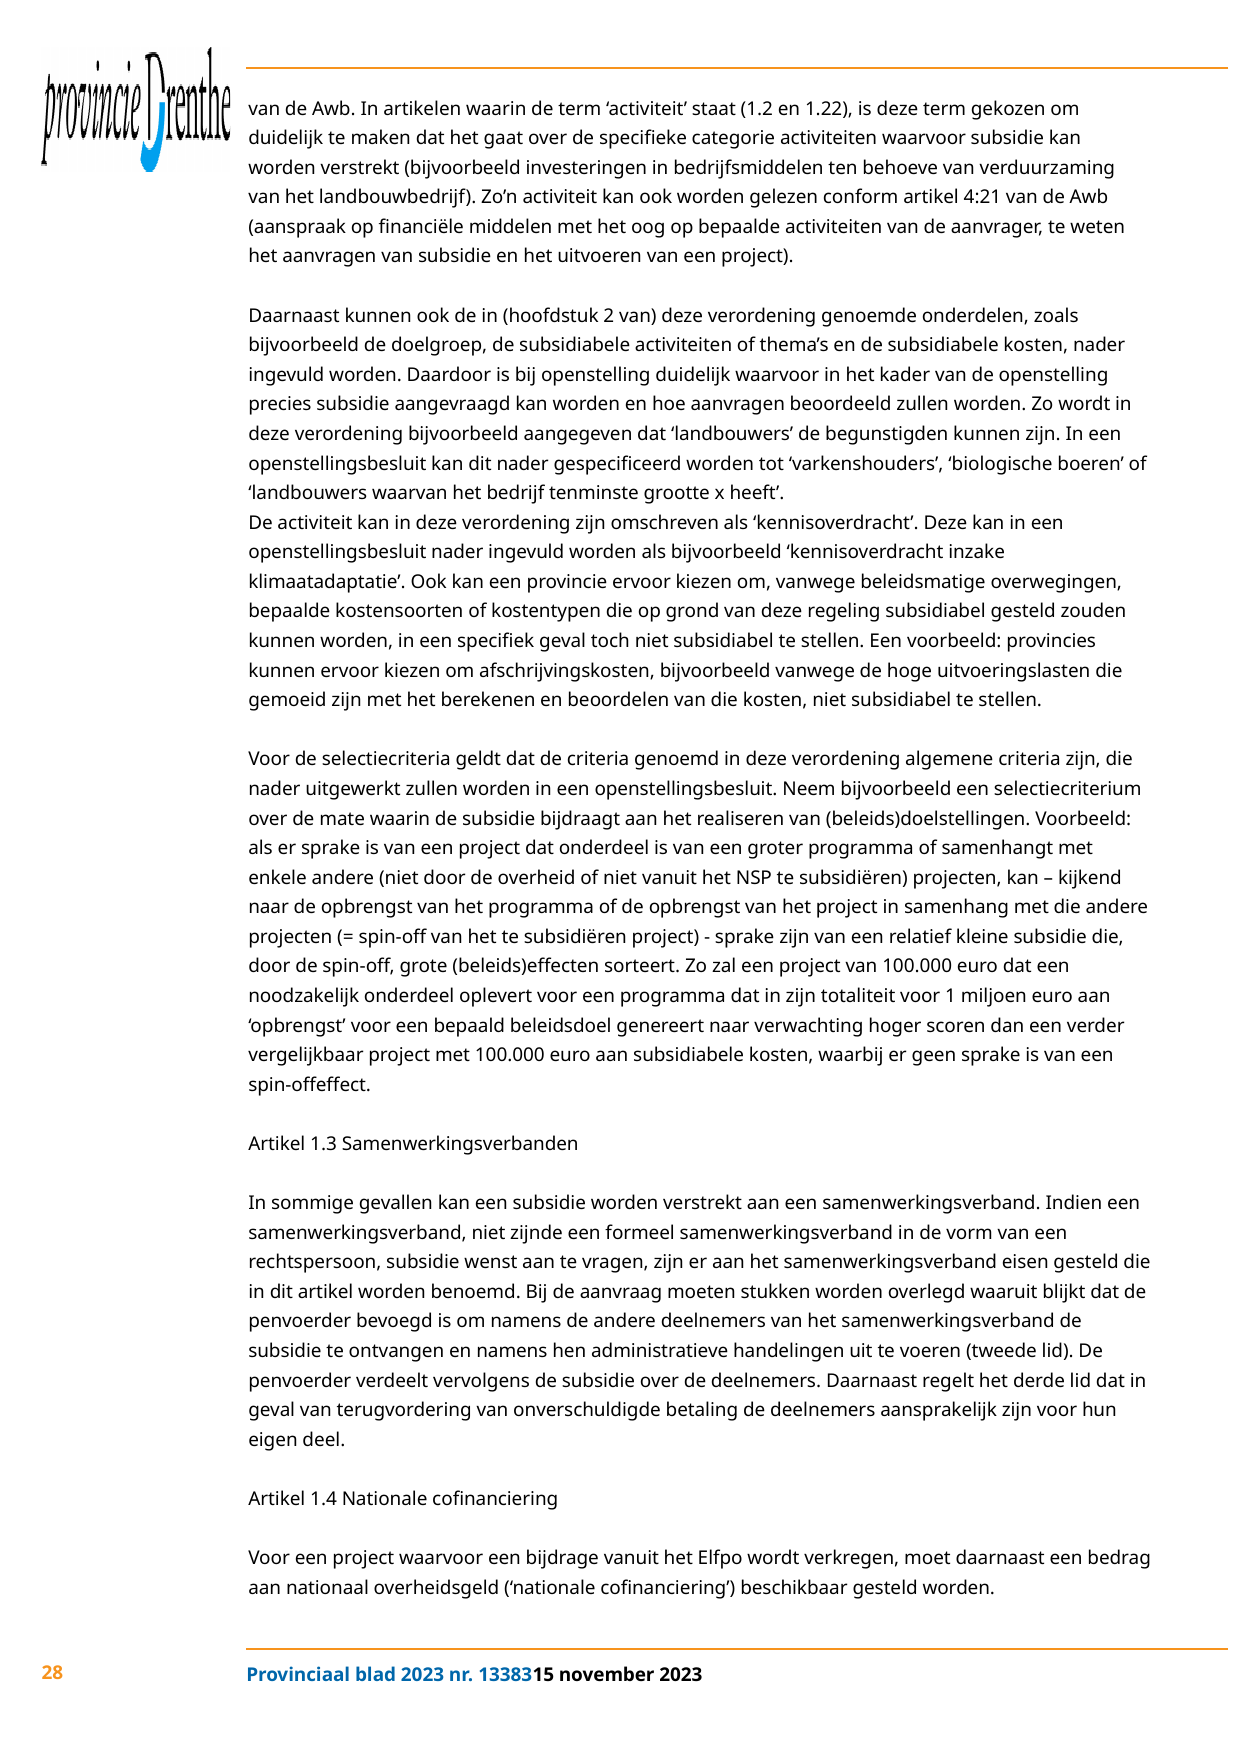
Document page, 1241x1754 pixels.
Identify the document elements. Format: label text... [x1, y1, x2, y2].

text Artikel 1.4 Nationale cofinanciering [248, 1485, 1152, 1511]
picture [41, 47, 231, 172]
text Voor een project waarvoor een bijdrage vanuit het Elfpo wordt verkregen, moet daarnaast een bedrag aan nationaal overheidsgeld (‘nationale cofinanciering’) beschikbaar gesteld worden. [248, 1544, 1152, 1600]
text Artikel 1.3 Samenwerkingsverbanden [248, 1130, 1152, 1156]
text In sommige gevallen kan een subsidie worden verstrekt aan een samenwerkingsverband. Indien een samenwerkingsverband, niet zijnde een formeel samenwerkingsverband in de vorm van een rechtspersoon, subsidie wenst aan te vragen, zijn er aan het samenwerkingsverband eisen gesteld die in dit artikel worden benoemd. Bij de aanvraag moeten stukken worden overlegd waaruit blijkt dat de penvoerder bevoegd is om namens de andere deelnemers van het samenwerkingsverband de subsidie te ontvangen en namens hen administratieve handelingen uit te voeren (tweede lid). De penvoerder verdeelt vervolgens de subsidie over de deelnemers. Daarnaast regelt het derde lid dat in geval van terugvordering van onverschuldigde betaling de deelnemers aansprakelijk zijn voor hun eigen deel. [248, 1189, 1152, 1452]
text Daarnaast kunnen ook de in (hoofdstuk 2 van) deze verordening genoemde onderdelen, zoals bijvoorbeeld de doelgroep, de subsidiabele activiteiten of thema’s en de subsidiabele kosten, nader ingevuld worden. Daardoor is bij openstelling duidelijk waarvoor in het kader van de openstelling precies subsidie aangevraagd kan worden en hoe aanvragen beoordeeld zullen worden. Zo wordt in deze verordening bijvoorbeeld aangegeven dat ‘landbouwers’ de begunstigden kunnen zijn. In een openstellingsbesluit kan dit nader gespecificeerd worden tot ‘varkenshouders’, ‘biologische boeren’ of ‘landbouwers waarvan het bedrijf tenminste grootte x heeft’. [248, 302, 1152, 505]
text De activiteit kan in deze verordening zijn omschreven als ‘kennisoverdracht’. Deze kan in een openstellingsbesluit nader ingevuld worden als bijvoorbeeld ‘kennisoverdracht inzake klimaatadaptatie’. Ook kan een provincie ervoor kiezen om, vanwege beleidsmatige overwegingen, bepaalde kostensoorten of kostentypen die op grond van deze regeling subsidiabel gesteld zouden kunnen worden, in een specifiek geval toch niet subsidiabel te stellen. Een voorbeeld: provincies kunnen ervoor kiezen om afschrijvingskosten, bijvoorbeeld vanwege de hoge uitvoeringslasten die gemoeid zijn met het berekenen en beoordelen van die kosten, niet subsidiabel te stellen. [248, 509, 1152, 712]
text Voor de selectiecriteria geldt dat de criteria genoemd in deze verordening algemene criteria zijn, die nader uitgewerkt zullen worden in een openstellingsbesluit. Neem bijvoorbeeld een selectiecriterium over de mate waarin de subsidie bijdraagt aan het realiseren van (beleids)doelstellingen. Voorbeeld: als er sprake is van een project dat onderdeel is van een groter programma of samenhangt met enkele andere (niet door de overheid of niet vanuit het NSP te subsidiëren) projecten, kan – kijkend naar de opbrengst van het programma of de opbrengst van het project in samenhang met die andere projecten (= spin-off van het te subsidiëren project) - sprake zijn van een relatief kleine subsidie die, door de spin-off, grote (beleids)effecten sorteert. Zo zal een project van 100.000 euro dat een noodzakelijk onderdeel oplevert voor een programma dat in zijn totaliteit voor 1 miljoen euro aan ‘opbrengst’ voor een bepaald beleidsdoel genereert naar verwachting hoger scoren dan een verder vergelijkbaar project met 100.000 euro aan subsidiabele kosten, waarbij er geen sprake is van een spin-offeffect. [248, 746, 1152, 1097]
text van de Awb. In artikelen waarin de term ‘activiteit’ staat (1.2 en 1.22), is deze term gekozen om duidelijk te maken dat het gaat over de specifieke categorie activiteiten waarvoor subsidie kan worden verstrekt (bijvoorbeeld investeringen in bedrijfsmiddelen ten behoeve van verduurzaming van het landbouwbedrijf). Zo’n activiteit kan ook worden gelezen conform artikel 4:21 van de Awb (aanspraak op financiële middelen met het oog op bepaalde activiteiten van de aanvrager, te weten het aanvragen van subsidie en het uitvoeren van een project). [248, 95, 1152, 268]
